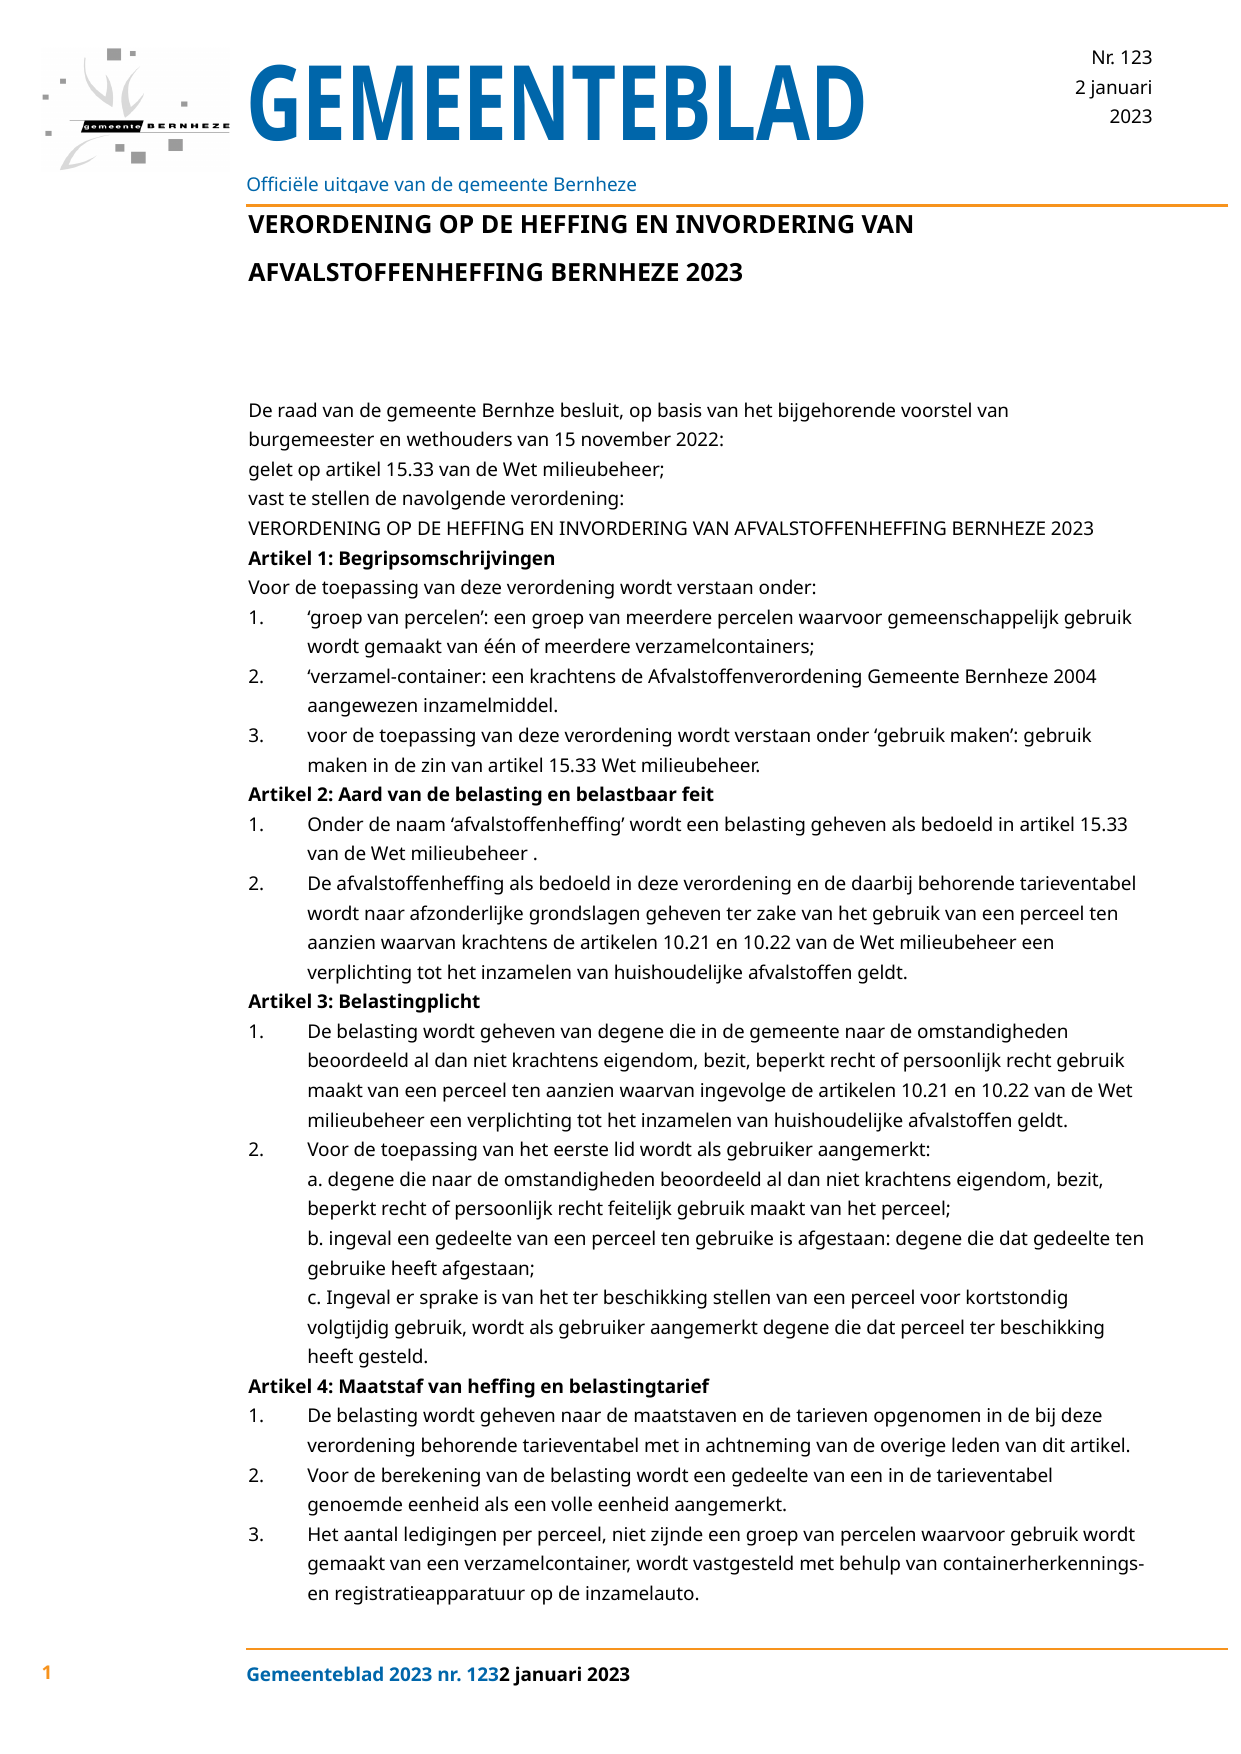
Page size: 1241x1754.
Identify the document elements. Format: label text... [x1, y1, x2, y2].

text Artikel 3: Belastingplicht [248, 988, 1152, 1014]
list b. ingeval een gedeelte van een perceel ten gebruike is afgestaan: degene die dat gedeelte ten gebruike heeft afgestaan; [248, 1225, 1152, 1280]
list De afvalstoffenheffing als bedoeld in deze verordening en de daarbij behorende tarieventabel wordt naar afzonderlijke grondslagen geheven ter zake van het gebruik van een perceel ten aanzien waarvan krachtens de artikelen 10.21 en 10.22 van de Wet milieubeheer een verplichting tot het inzamelen van huishoudelijke afvalstoffen geldt. [248, 870, 1152, 984]
text Artikel 1: Begripsomschrijvingen [248, 545, 1152, 570]
text vast te stellen de navolgende verordening: [248, 486, 1152, 511]
text Artikel 2: Aard van de belasting en belastbaar feit [248, 781, 1152, 807]
list De belasting wordt geheven naar de maatstaven en de tarieven opgenomen in de bij deze verordening behorende tarieventabel met in achtneming van de overige leden van dit artikel. [248, 1403, 1152, 1458]
text VERORDENING OP DE HEFFING EN INVORDERING VAN AFVALSTOFFENHEFFING BERNHEZE 2023 [248, 515, 1152, 541]
list Voor de toepassing van het eerste lid wordt als gebruiker aangemerkt: [248, 1136, 1152, 1162]
list Het aantal ledigingen per perceel, niet zijnde een groep van percelen waarvoor gebruik wordt gemaakt van een verzamelcontainer, wordt vastgesteld met behulp van containerherkennings- en registratieapparatuur op de inzamelauto. [248, 1521, 1152, 1606]
list ‘verzamel-container: een krachtens de Afvalstoffenverordening Gemeente Bernheze 2004 aangewezen inzamelmiddel. [248, 663, 1152, 718]
text gelet op artikel 15.33 van de Wet milieubeheer; [248, 456, 1152, 482]
list a. degene die naar de omstandigheden beoordeeld al dan niet krachtens eigendom, bezit, beperkt recht of persoonlijk recht feitelijk gebruik maakt van het perceel; [248, 1166, 1152, 1221]
text burgemeester en wethouders van 15 november 2022: [248, 426, 1152, 452]
list De belasting wordt geheven van degene die in de gemeente naar de omstandigheden beoordeeld al dan niet krachtens eigendom, bezit, beperkt recht of persoonlijk recht gebruik maakt van een perceel ten aanzien waarvan ingevolge de artikelen 10.21 en 10.22 van de Wet milieubeheer een verplichting tot het inzamelen van huishoudelijke afvalstoffen geldt. [248, 1018, 1152, 1132]
list ‘groep van percelen’: een groep van meerdere percelen waarvoor gemeenschappelijk gebruik wordt gemaakt van één of meerdere verzamelcontainers; [248, 604, 1152, 659]
picture [41, 47, 231, 172]
list Voor de berekening van de belasting wordt een gedeelte van een in de tarieventabel genoemde eenheid als een volle eenheid aangemerkt. [248, 1462, 1152, 1517]
text De raad van de gemeente Bernhze besluit, op basis van het bijgehorende voorstel van [248, 397, 1152, 422]
text Artikel 4: Maatstaf van heffing en belastingtarief [248, 1373, 1152, 1399]
list voor de toepassing van deze verordening wordt verstaan onder ‘gebruik maken’: gebruik maken in de zin van artikel 15.33 Wet milieubeheer. [248, 722, 1152, 777]
text VERORDENING OP DE HEFFING EN INVORDERING VAN AFVALSTOFFENHEFFING BERNHEZE 2023 [248, 207, 1152, 288]
list c. Ingeval er sprake is van het ter beschikking stellen van een perceel voor kortstondig volgtijdig gebruik, wordt als gebruiker aangemerkt degene die dat perceel ter beschikking heeft gesteld. [248, 1284, 1152, 1369]
list Onder de naam ‘afvalstoffenheffing’ wordt een belasting geheven als bedoeld in artikel 15.33 van de Wet milieubeheer . [248, 811, 1152, 866]
text Voor de toepassing van deze verordening wordt verstaan onder: [248, 574, 1152, 600]
